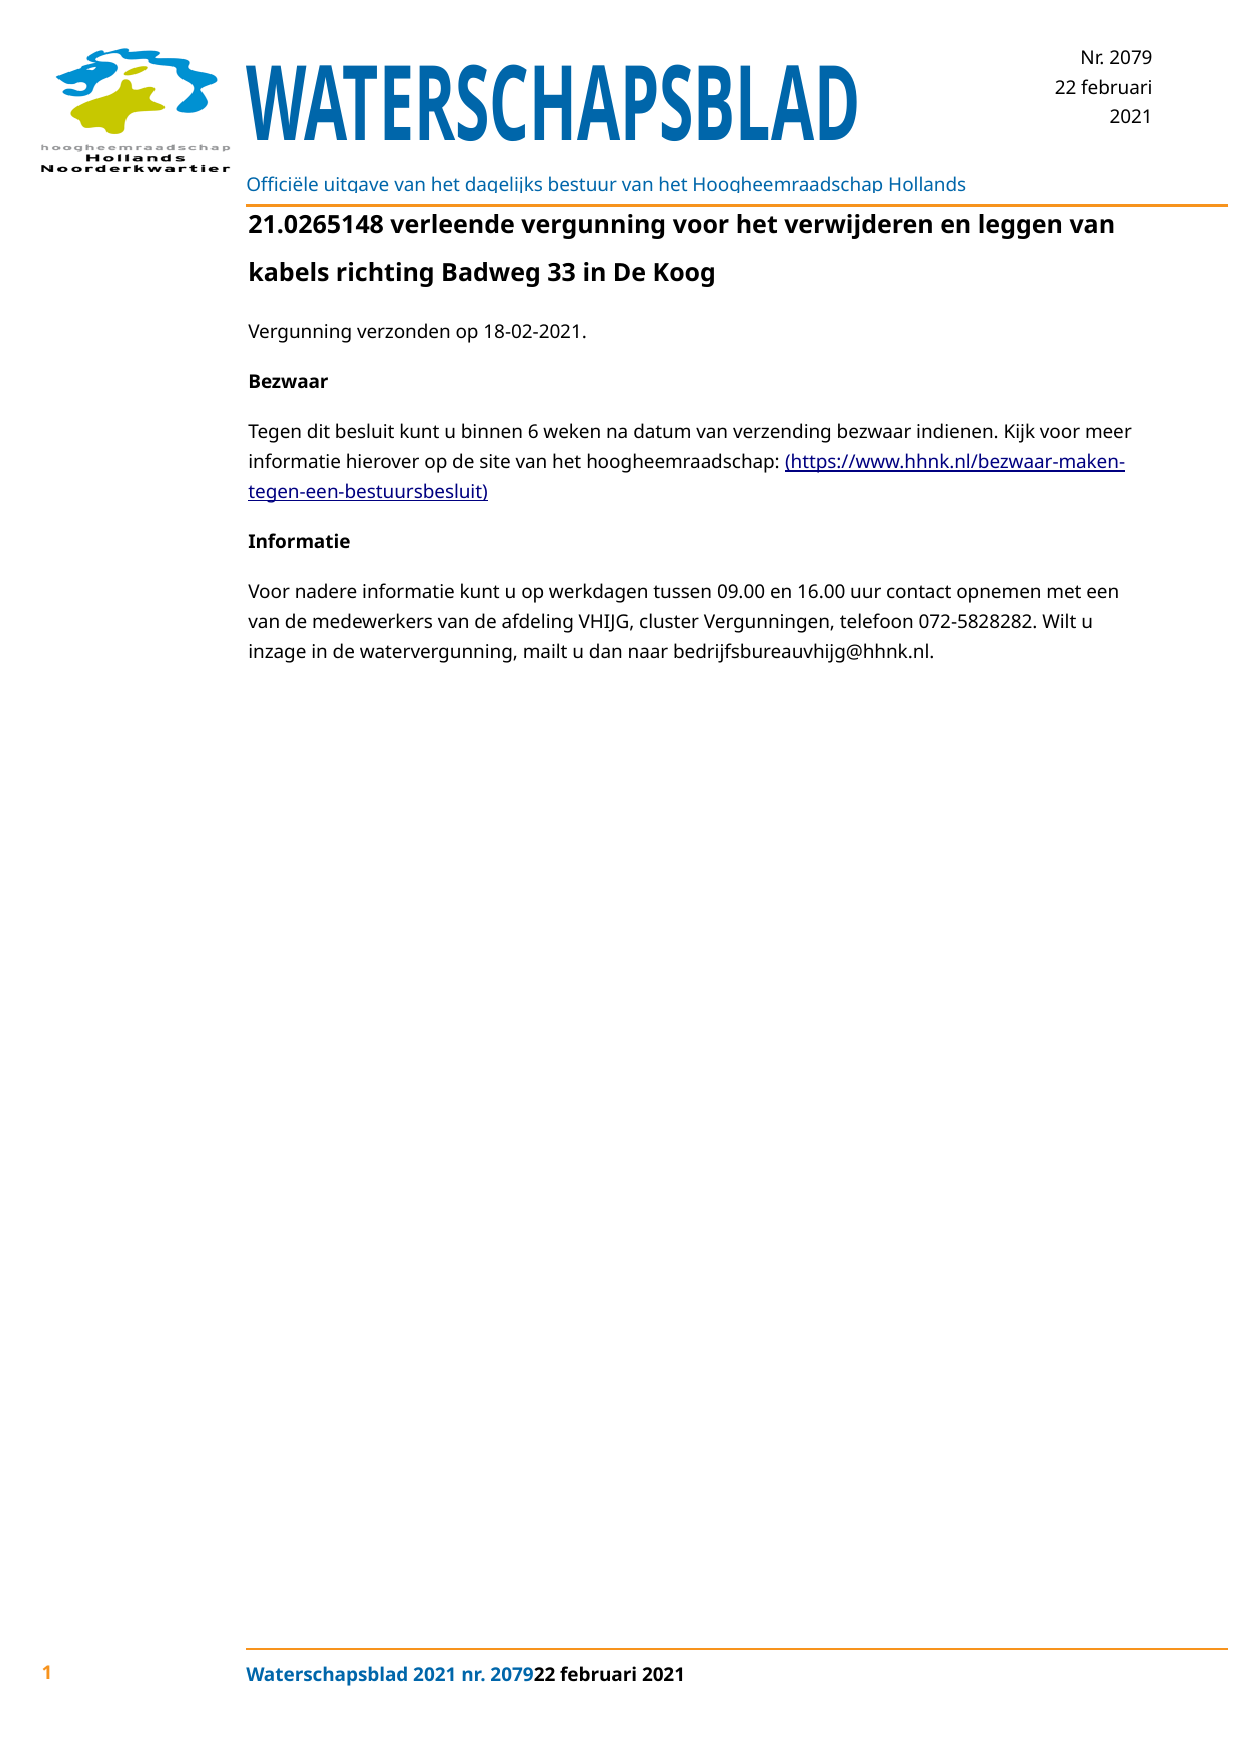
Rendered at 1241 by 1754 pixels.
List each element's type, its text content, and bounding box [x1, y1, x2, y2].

text Voor nadere informatie kunt u op werkdagen tussen 09.00 en 16.00 uur contact opnemen met een van de medewerkers van de afdeling VHIJG, cluster Vergunningen, telefoon 072-5828282. Wilt u inzage in de watervergunning, mailt u dan naar bedrijfsbureauvhijg@hhnk.nl. [248, 579, 1152, 664]
text Tegen dit besluit kunt u binnen 6 weken na datum van verzending bezwaar indienen. Kijk voor meer informatie hierover op de site van het hoogheemraadschap: (https://www.hhnk.nl/bezwaar-maken-tegen-een-bestuursbesluit) [248, 419, 1152, 504]
text Bezwaar [248, 368, 1152, 394]
picture [41, 47, 231, 172]
text Informatie [248, 528, 1152, 554]
text Vergunning verzonden op 18-02-2021. [248, 318, 1152, 344]
text 21.0265148 verleende vergunning voor het verwijderen en leggen van kabels richting Badweg 33 in De Koog [248, 207, 1152, 288]
